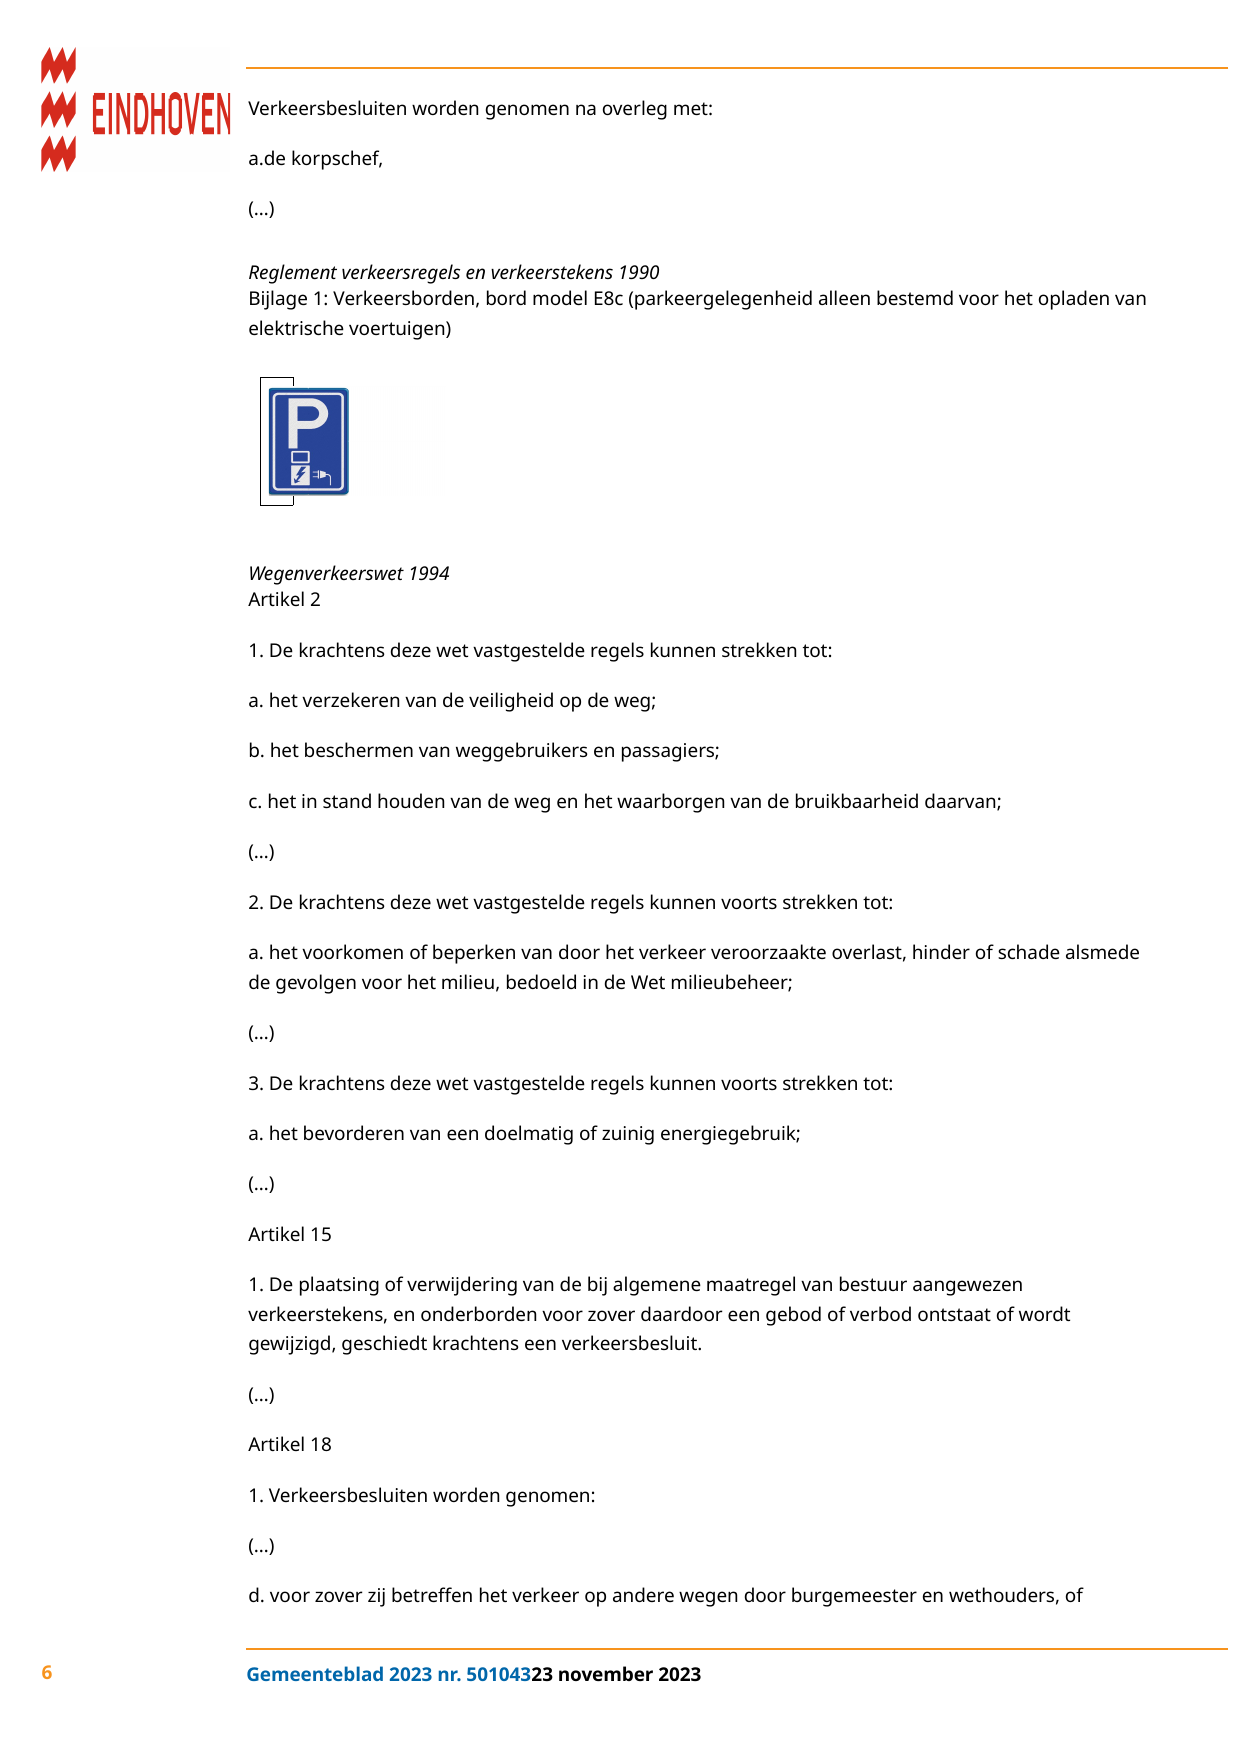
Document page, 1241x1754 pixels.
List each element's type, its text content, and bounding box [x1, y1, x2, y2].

text a. het voorkomen of beperken van door het verkeer veroorzaakte overlast, hinder of schade alsmede de gevolgen voor het milieu, bedoeld in de Wet milieubeheer; [248, 939, 1152, 994]
text (…) [248, 1171, 1152, 1196]
text 1. Verkeersbesluiten worden genomen: [248, 1482, 1152, 1507]
text Artikel 18 [248, 1431, 1152, 1457]
text Wegenverkeerswet 1994 [248, 561, 1152, 586]
text 1. De krachtens deze wet vastgestelde regels kunnen strekken tot: [248, 637, 1152, 662]
text c. het in stand houden van de weg en het waarborgen van de bruikbaarheid daarvan; [248, 788, 1152, 814]
picture [41, 47, 231, 172]
text (…) [248, 1019, 1152, 1045]
text 1. De plaatsing of verwijdering van de bij algemene maatregel van bestuur aangewezen verkeerstekens, en onderborden voor zover daardoor een gebod of verbod ontstaat of wordt gewijzigd, geschiedt krachtens een verkeersbesluit. [248, 1271, 1152, 1356]
text (…) [248, 838, 1152, 864]
text a. het bevorderen van een doelmatig of zuinig energiegebruik; [248, 1120, 1152, 1146]
text (…) [248, 196, 1152, 221]
text d. voor zover zij betreffen het verkeer op andere wegen door burgemeester en wethouders, of [248, 1583, 1152, 1608]
picture [268, 386, 447, 496]
text a. het verzekeren van de veiligheid op de weg; [248, 687, 1152, 713]
text Bijlage 1: Verkeersborden, bord model E8c (parkeergelegenheid alleen bestemd voor het opladen van elektrische voertuigen) [248, 285, 1152, 341]
text (…) [248, 1532, 1152, 1558]
text Verkeersbesluiten worden genomen na overleg met: [248, 95, 1152, 121]
text 3. De krachtens deze wet vastgestelde regels kunnen voorts strekken tot: [248, 1070, 1152, 1095]
text b. het beschermen van weggebruikers en passagiers; [248, 738, 1152, 763]
text (…) [248, 1381, 1152, 1407]
text Reglement verkeersregels en verkeerstekens 1990 [248, 259, 1152, 285]
text a.de korpschef, [248, 145, 1152, 171]
text Artikel 2 [248, 586, 1152, 612]
text 2. De krachtens deze wet vastgestelde regels kunnen voorts strekken tot: [248, 889, 1152, 914]
text Artikel 15 [248, 1221, 1152, 1247]
